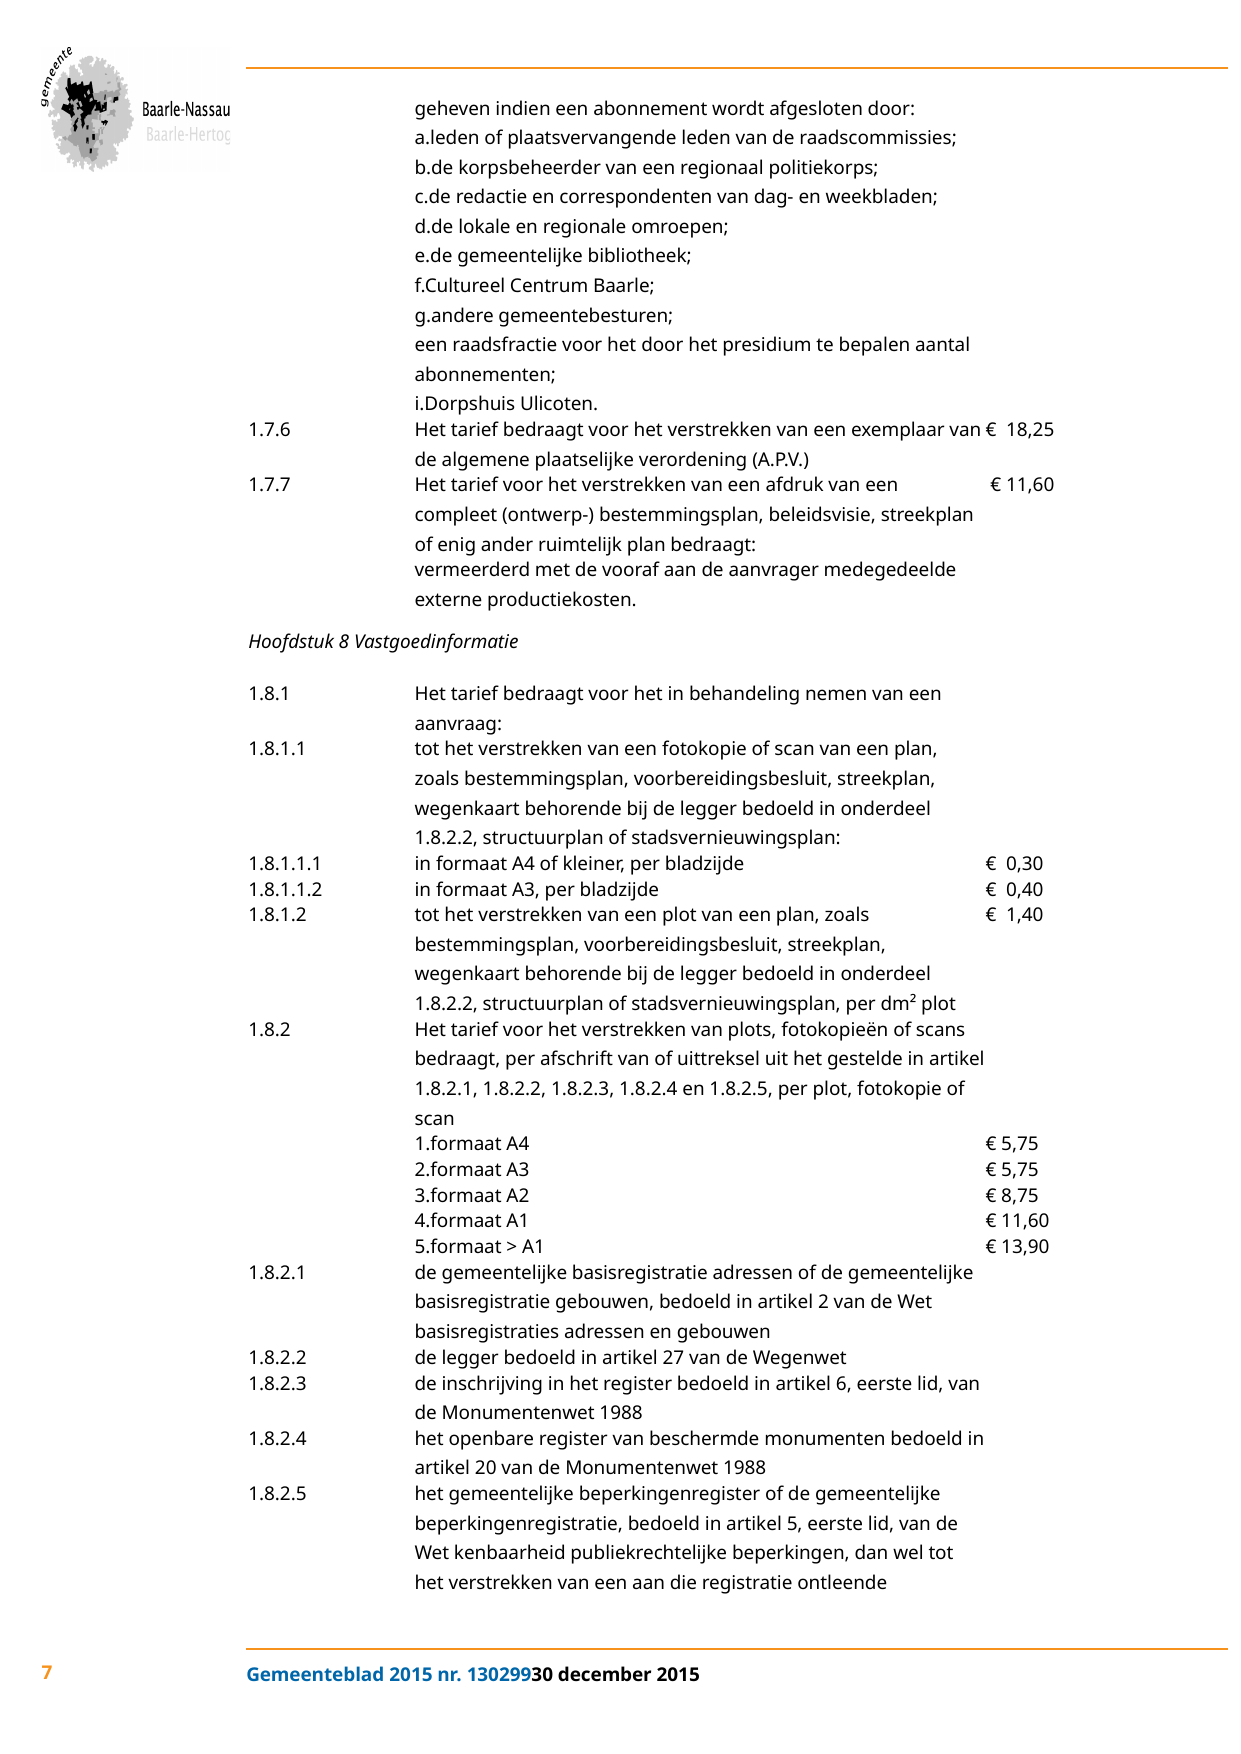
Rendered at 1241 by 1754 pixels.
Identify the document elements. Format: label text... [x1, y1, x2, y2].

table_cell € 0,30 [985, 850, 1152, 876]
table_cell [985, 95, 1152, 416]
table_cell 1.8.2.5 [248, 1480, 414, 1595]
table_cell tot het verstrekken van een fotokopie of scan van een plan, zoals bestemmingsplan, voorbereidingsbesluit, streekplan, wegenkaart behorende bij de legger bedoeld in onderdeel 1.8.2.2, structuurplan of stadsvernieuwingsplan: [414, 736, 985, 850]
table_cell Het tarief bedraagt voor het in behandeling nemen van een aanvraag: [414, 680, 985, 736]
table_cell [248, 1233, 414, 1259]
table_cell € 0,40 [985, 876, 1152, 901]
table_cell € 8,75 [985, 1182, 1152, 1208]
table_cell het openbare register van beschermde monumenten bedoeld in artikel 20 van de Monumentenwet 1988 [414, 1425, 985, 1480]
table_cell [248, 1130, 414, 1156]
table_cell 1.8.2.1 [248, 1259, 414, 1344]
table_header [414, 655, 985, 680]
table_cell geheven indien een abonnement wordt afgesloten door: a.leden of plaatsvervangende leden van de raadscommissies; b.de korpsbeheerder van een regionaal politiekorps; c.de redactie en correspondenten van dag- en weekbladen; d.de lokale en regionale omroepen; e.de gemeentelijke bibliotheek; f.Cultureel Centrum Baarle; g.andere gemeentebesturen; een raadsfractie voor het door het presidium te bepalen aantal abonnementen; i.Dorpshuis Ulicoten. [414, 95, 985, 416]
table_cell 1.8.1.1.2 [248, 876, 414, 901]
table_cell 1.8.1.1.1 [248, 850, 414, 876]
table_cell 1.formaat A4 [414, 1130, 985, 1156]
table_cell de gemeentelijke basisregistratie adressen of de gemeentelijke basisregistratie gebouwen, bedoeld in artikel 2 van de Wet basisregistraties adressen en gebouwen [414, 1259, 985, 1344]
table_cell 1.8.1 [248, 680, 414, 736]
table_cell 1.8.2.2 [248, 1344, 414, 1370]
table_cell 1.7.6 [248, 416, 414, 472]
table_cell € 1,40 [985, 901, 1152, 1016]
table_cell 1.8.1.2 [248, 901, 414, 1016]
table_cell [985, 557, 1152, 612]
table_cell [985, 680, 1152, 736]
table_cell € 13,90 [985, 1233, 1152, 1259]
table_cell in formaat A4 of kleiner, per bladzijde [414, 850, 985, 876]
picture [41, 47, 231, 172]
text Hoofdstuk 8 Vastgoedinformatie [248, 629, 1152, 654]
table_cell 1.8.1.1 [248, 736, 414, 850]
table_cell 5.formaat > A1 [414, 1233, 985, 1259]
table_cell € 11,60 [985, 1208, 1152, 1233]
table_cell [985, 1344, 1152, 1370]
table_cell € 11,60 [985, 472, 1152, 557]
table_cell [985, 1370, 1152, 1425]
table_cell € 5,75 [985, 1130, 1152, 1156]
table_cell [248, 1182, 414, 1208]
table_cell [248, 1208, 414, 1233]
table_cell 4.formaat A1 [414, 1208, 985, 1233]
table_cell [248, 95, 414, 416]
table_header [248, 655, 414, 680]
table_cell [985, 1016, 1152, 1130]
table_cell vermeerderd met de vooraf aan de aanvrager medegedeelde externe productiekosten. [414, 557, 985, 612]
table_cell € 5,75 [985, 1156, 1152, 1182]
table_cell 3.formaat A2 [414, 1182, 985, 1208]
table_cell de legger bedoeld in artikel 27 van de Wegenwet [414, 1344, 985, 1370]
table_cell € 18,25 [985, 416, 1152, 472]
table_cell 1.8.2.3 [248, 1370, 414, 1425]
table_cell de inschrijving in het register bedoeld in artikel 6, eerste lid, van de Monumentenwet 1988 [414, 1370, 985, 1425]
table_header [985, 655, 1152, 680]
table_cell 1.8.2.4 [248, 1425, 414, 1480]
table_cell tot het verstrekken van een plot van een plan, zoals bestemmingsplan, voorbereidingsbesluit, streekplan, wegenkaart behorende bij de legger bedoeld in onderdeel 1.8.2.2, structuurplan of stadsvernieuwingsplan, per dm² plot [414, 901, 985, 1016]
table_cell het gemeentelijke beperkingenregister of de gemeentelijke beperkingenregistratie, bedoeld in artikel 5, eerste lid, van de Wet kenbaarheid publiekrechtelijke beperkingen, dan wel tot het verstrekken van een aan die registratie ontleende [414, 1480, 985, 1595]
table_cell 1.8.2 [248, 1016, 414, 1130]
table_cell Het tarief voor het verstrekken van plots, fotokopieën of scans bedraagt, per afschrift van of uittreksel uit het gestelde in artikel 1.8.2.1, 1.8.2.2, 1.8.2.3, 1.8.2.4 en 1.8.2.5, per plot, fotokopie of scan [414, 1016, 985, 1130]
table_cell [985, 1259, 1152, 1344]
table_cell 1.7.7 [248, 472, 414, 557]
table_cell [248, 1156, 414, 1182]
table_cell 2.formaat A3 [414, 1156, 985, 1182]
table_cell Het tarief voor het verstrekken van een afdruk van een compleet (ontwerp-) bestemmingsplan, beleidsvisie, streekplan of enig ander ruimtelijk plan bedraagt: [414, 472, 985, 557]
table_cell [985, 1480, 1152, 1595]
table_cell [248, 557, 414, 612]
table_cell [985, 736, 1152, 850]
table_cell Het tarief bedraagt voor het verstrekken van een exemplaar van de algemene plaatselijke verordening (A.P.V.) [414, 416, 985, 472]
table_cell in formaat A3, per bladzijde [414, 876, 985, 901]
table_cell [985, 1425, 1152, 1480]
